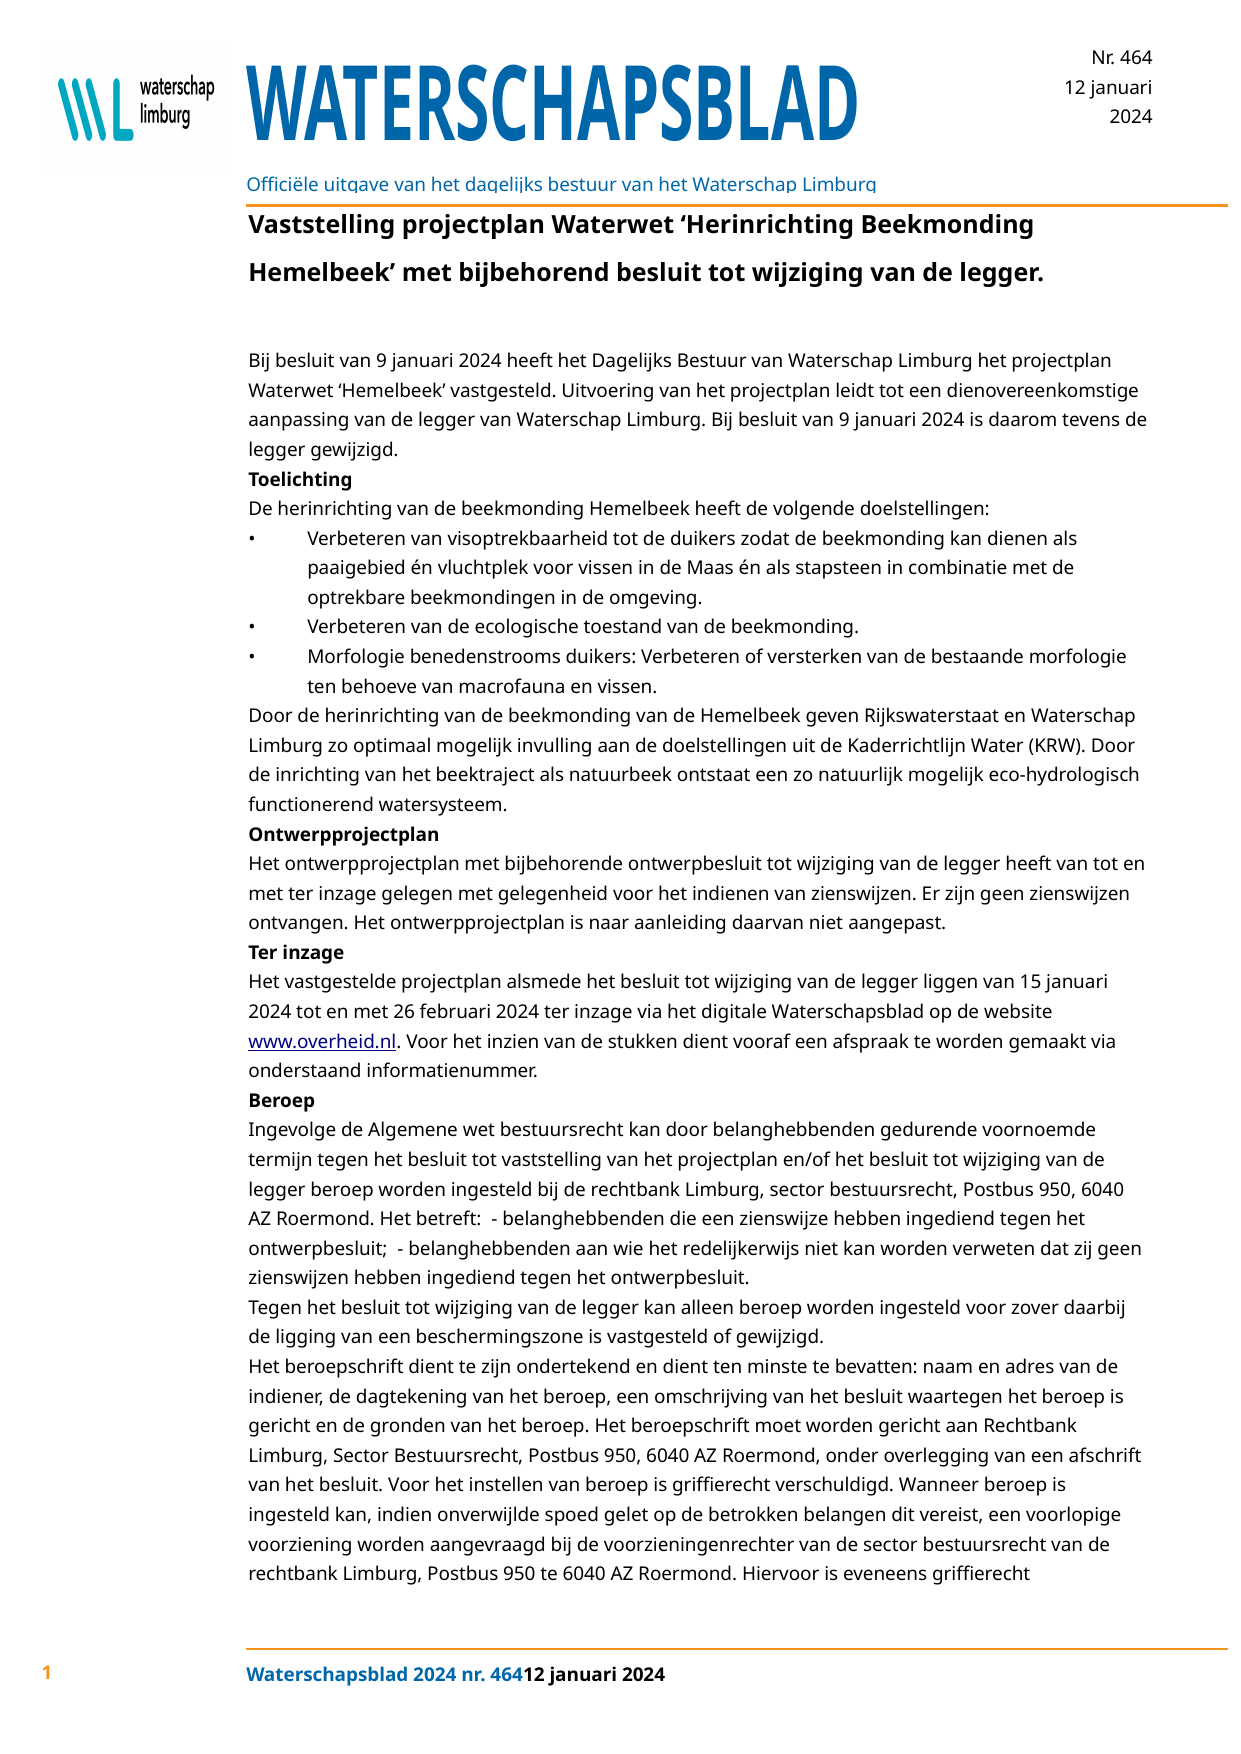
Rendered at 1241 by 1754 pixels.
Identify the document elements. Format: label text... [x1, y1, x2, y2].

text Beroep [248, 1087, 1152, 1113]
list Verbeteren van visoptrekbaarheid tot de duikers zodat de beekmonding kan dienen als paaigebied én vluchtplek voor vissen in de Maas én als stapsteen in combinatie met de optrekbare beekmondingen in de omgeving. [248, 525, 1152, 610]
text Vaststelling projectplan Waterwet ‘Herinrichting Beekmonding Hemelbeek’ met bijbehorend besluit tot wijziging van de legger. [248, 207, 1152, 288]
text De herinrichting van de beekmonding Hemelbeek heeft de volgende doelstellingen: [248, 495, 1152, 521]
text Toelichting [248, 466, 1152, 492]
text Tegen het besluit tot wijziging van de legger kan alleen beroep worden ingesteld voor zover daarbij de ligging van een beschermingszone is vastgesteld of gewijzigd. [248, 1294, 1152, 1349]
text Het ontwerpprojectplan met bijbehorende ontwerpbesluit tot wijziging van de legger heeft van tot en met ter inzage gelegen met gelegenheid voor het indienen van zienswijzen. Er zijn geen zienswijzen ontvangen. Het ontwerpprojectplan is naar aanleiding daarvan niet aangepast. [248, 850, 1152, 935]
picture [41, 47, 231, 172]
text Bij besluit van 9 januari 2024 heeft het Dagelijks Bestuur van Waterschap Limburg het projectplan Waterwet ‘Hemelbeek’ vastgesteld. Uitvoering van het projectplan leidt tot een dienovereenkomstige aanpassing van de legger van Waterschap Limburg. Bij besluit van 9 januari 2024 is daarom tevens de legger gewijzigd. [248, 347, 1152, 462]
text Door de herinrichting van de beekmonding van de Hemelbeek geven Rijkswaterstaat en Waterschap Limburg zo optimaal mogelijk invulling aan de doelstellingen uit de Kaderrichtlijn Water (KRW). Door de inrichting van het beektraject als natuurbeek ontstaat een zo natuurlijk mogelijk eco-hydrologisch functionerend watersysteem. [248, 702, 1152, 817]
text Ter inzage [248, 939, 1152, 965]
list Morfologie benedenstrooms duikers: Verbeteren of versterken van de bestaande morfologie ten behoeve van macrofauna en vissen. [248, 643, 1152, 699]
text Het vastgestelde projectplan alsmede het besluit tot wijziging van de legger liggen van 15 januari 2024 tot en met 26 februari 2024 ter inzage via het digitale Waterschapsblad op de website www.overheid.nl. Voor het inzien van de stukken dient vooraf een afspraak te worden gemaakt via onderstaand informatienummer. [248, 969, 1152, 1083]
text Het beroepschrift dient te zijn ondertekend en dient ten minste te bevatten: naam en adres van de indiener, de dagtekening van het beroep, een omschrijving van het besluit waartegen het beroep is gericht en de gronden van het beroep. Het beroepschrift moet worden gericht aan Rechtbank Limburg, Sector Bestuursrecht, Postbus 950, 6040 AZ Roermond, onder overlegging van een afschrift van het besluit. Voor het instellen van beroep is griffierecht verschuldigd. Wanneer beroep is ingesteld kan, indien onverwijlde spoed gelet op de betrokken belangen dit vereist, een voorlopige voorziening worden aangevraagd bij de voorzieningenrechter van de sector bestuursrecht van de rechtbank Limburg, Postbus 950 te 6040 AZ Roermond. Hiervoor is eveneens griffierecht [248, 1353, 1152, 1586]
text Ontwerpprojectplan [248, 821, 1152, 847]
text Ingevolge de Algemene wet bestuursrecht kan door belanghebbenden gedurende voornoemde termijn tegen het besluit tot vaststelling van het projectplan en/of het besluit tot wijziging van de legger beroep worden ingesteld bij de rechtbank Limburg, sector bestuursrecht, Postbus 950, 6040 AZ Roermond. Het betreft: - belanghebbenden die een zienswijze hebben ingediend tegen het ontwerpbesluit; - belanghebbenden aan wie het redelijkerwijs niet kan worden verweten dat zij geen zienswijzen hebben ingediend tegen het ontwerpbesluit. [248, 1117, 1152, 1290]
list Verbeteren van de ecologische toestand van de beekmonding. [248, 614, 1152, 639]
